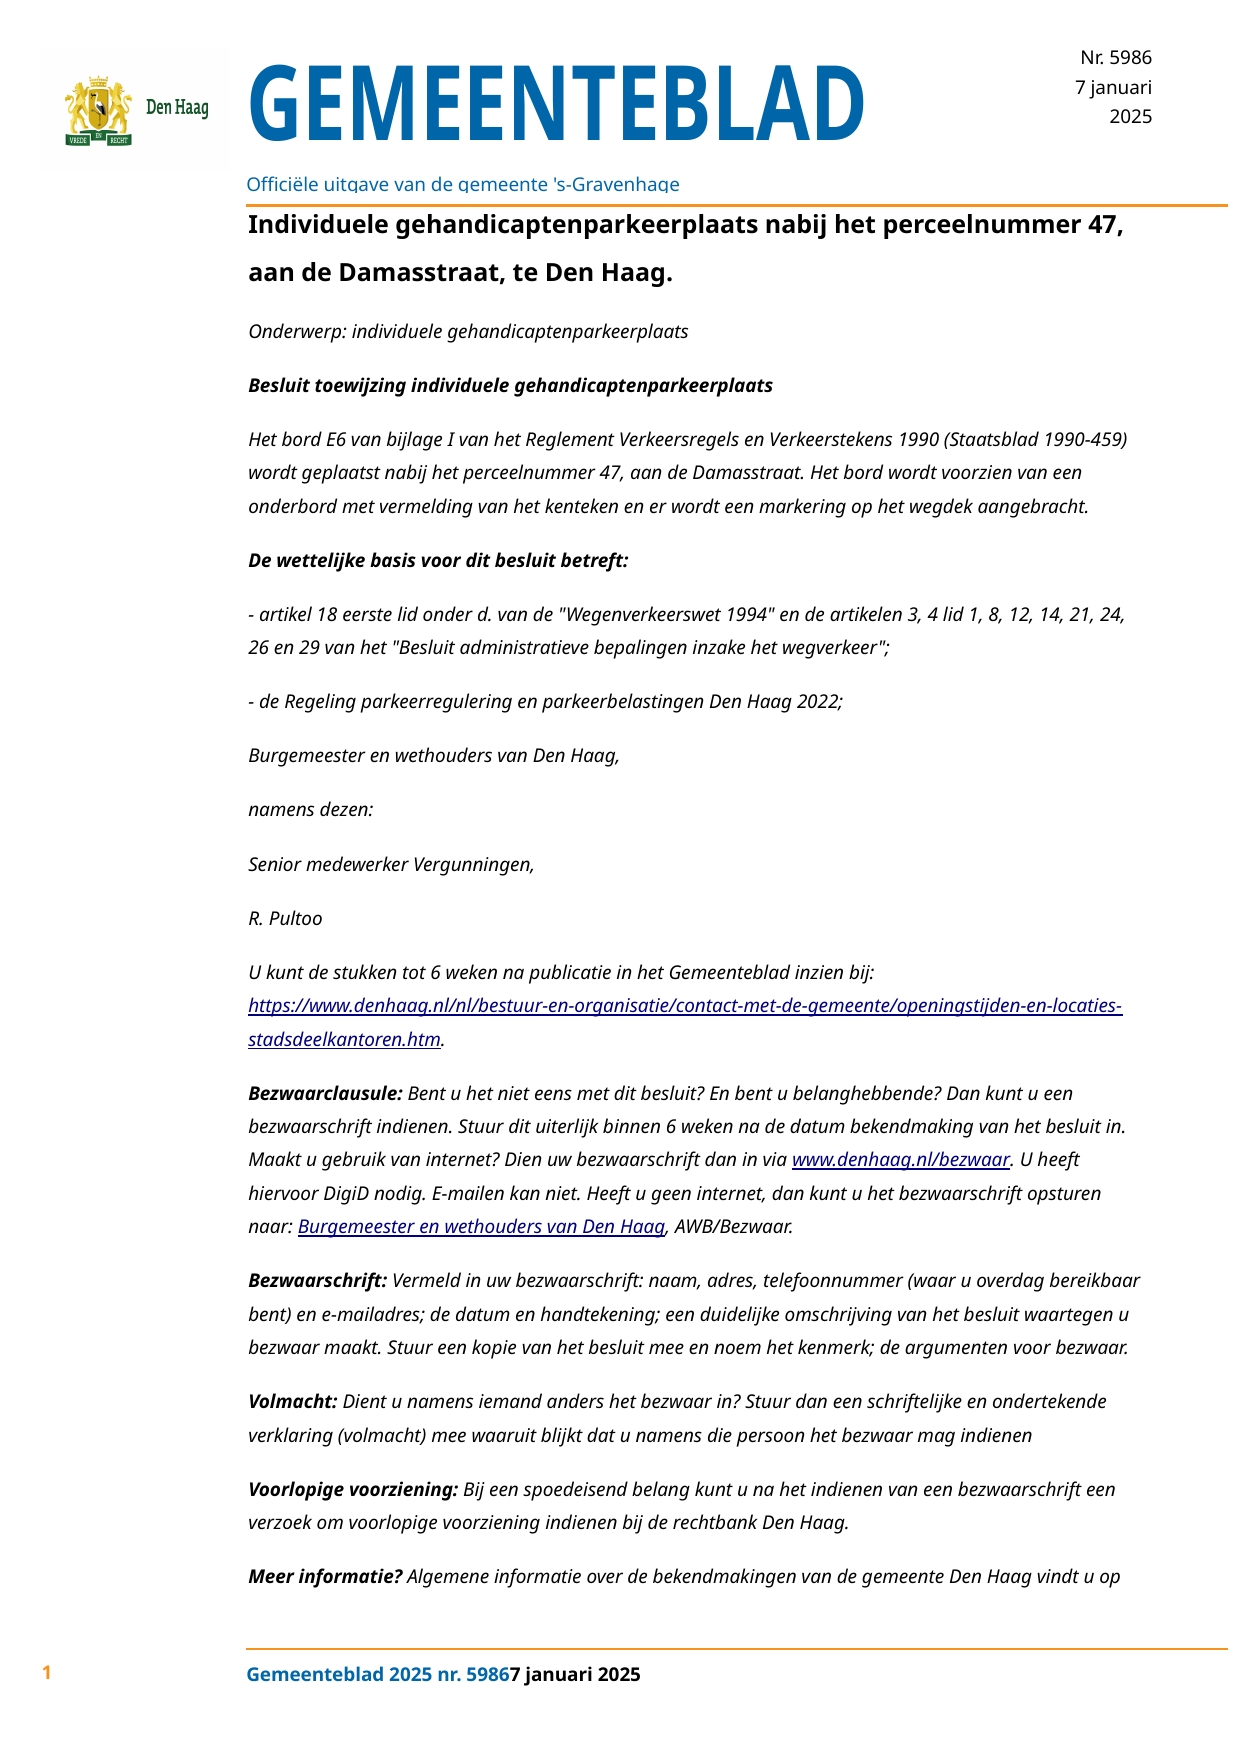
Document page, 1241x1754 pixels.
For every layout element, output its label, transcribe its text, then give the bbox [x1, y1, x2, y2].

text De wettelijke basis voor dit besluit betreft: [248, 547, 1152, 573]
text Voorlopige voorziening: Bij een spoedeisend belang kunt u na het indienen van een bezwaarschrift een verzoek om voorlopige voorziening indienen bij de rechtbank Den Haag. [248, 1476, 1152, 1535]
picture [41, 47, 231, 172]
text R. Pultoo [248, 905, 1152, 931]
text Senior medewerker Vergunningen, [248, 851, 1152, 876]
text Burgemeester en wethouders van Den Haag, [248, 743, 1152, 768]
text Volmacht: Dient u namens iemand anders het bezwaar in? Stuur dan een schriftelijke en ondertekende verklaring (volmacht) mee waaruit blijkt dat u namens die persoon het bezwaar mag indienen [248, 1388, 1152, 1448]
text - de Regeling parkeerregulering en parkeerbelastingen Den Haag 2022; [248, 688, 1152, 714]
text Besluit toewijzing individuele gehandicaptenparkeerplaats [248, 372, 1152, 398]
text Onderwerp: individuele gehandicaptenparkeerplaats [248, 318, 1152, 344]
text namens dezen: [248, 797, 1152, 822]
text - artikel 18 eerste lid onder d. van de "Wegenverkeerswet 1994" en de artikelen 3, 4 lid 1, 8, 12, 14, 21, 24, 26 en 29 van het "Besluit administratieve bepalingen inzake het wegverkeer"; [248, 601, 1152, 660]
text Bezwaarclausule: Bent u het niet eens met dit besluit? En bent u belanghebbende? Dan kunt u een bezwaarschrift indienen. Stuur dit uiterlijk binnen 6 weken na de datum bekendmaking van het besluit in. Maakt u gebruik van internet? Dien uw bezwaarschrift dan in via www.denhaag.nl/bezwaar. U heeft hiervoor DigiD nodig. E-mailen kan niet. Heeft u geen internet, dan kunt u het bezwaarschrift opsturen naar: Burgemeester en wethouders van Den Haag, AWB/Bezwaar. [248, 1080, 1152, 1239]
text Individuele gehandicaptenparkeerplaats nabij het perceelnummer 47, aan de Damasstraat, te Den Haag. [248, 207, 1152, 288]
text Het bord E6 van bijlage I van het Reglement Verkeersregels en Verkeerstekens 1990 (Staatsblad 1990-459) wordt geplaatst nabij het perceelnummer 47, aan de Damasstraat. Het bord wordt voorzien van een onderbord met vermelding van het kenteken en er wordt een markering op het wegdek aangebracht. [248, 426, 1152, 519]
text Bezwaarschrift: Vermeld in uw bezwaarschrift: naam, adres, telefoonnummer (waar u overdag bereikbaar bent) en e-mailadres; de datum en handtekening; een duidelijke omschrijving van het besluit waartegen u bezwaar maakt. Stuur een kopie van het besluit mee en noem het kenmerk; de argumenten voor bezwaar. [248, 1268, 1152, 1360]
text U kunt de stukken tot 6 weken na publicatie in het Gemeenteblad inzien bij: https://www.denhaag.nl/nl/bestuur-en-organisatie/contact-met-de-gemeente/openingstijden-en-locaties-stadsdeelkantoren.htm. [248, 959, 1152, 1051]
text Meer informatie? Algemene informatie over de bekendmakingen van de gemeente Den Haag vindt u op [248, 1563, 1152, 1589]
